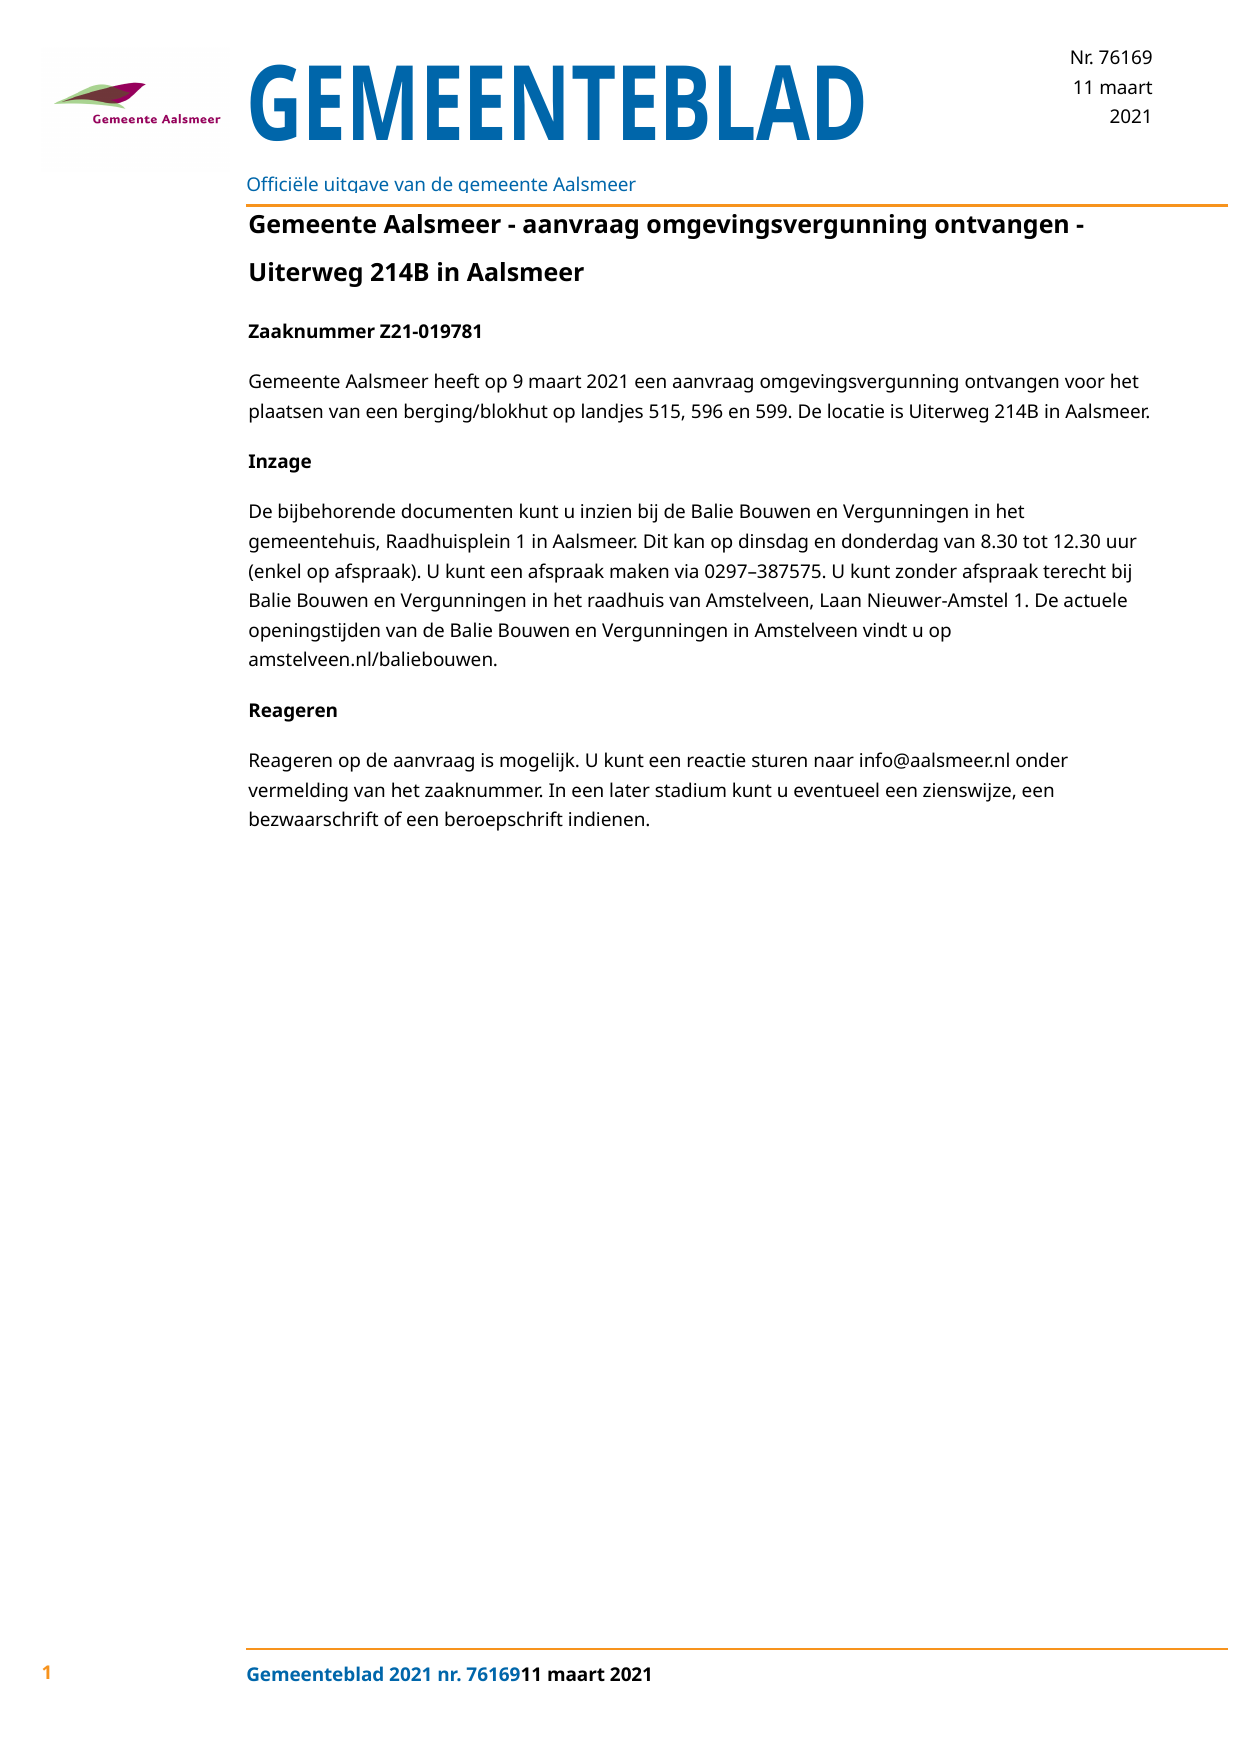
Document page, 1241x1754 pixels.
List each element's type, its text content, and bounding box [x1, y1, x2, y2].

picture [41, 47, 231, 172]
text Reageren op de aanvraag is mogelijk. U kunt een reactie sturen naar info@aalsmeer.nl onder vermelding van het zaaknummer. In een later stadium kunt u eventueel een zienswijze, een bezwaarschrift of een beroepschrift indienen. [248, 747, 1152, 832]
text Gemeente Aalsmeer - aanvraag omgevingsvergunning ontvangen - Uiterweg 214B in Aalsmeer [248, 207, 1152, 288]
text Gemeente Aalsmeer heeft op 9 maart 2021 een aanvraag omgevingsvergunning ontvangen voor het plaatsen van een berging/blokhut op landjes 515, 596 en 599. De locatie is Uiterweg 214B in Aalsmeer. [248, 368, 1152, 424]
text Zaaknummer Z21-019781 [248, 318, 1152, 344]
text Reageren [248, 697, 1152, 723]
text Inzage [248, 448, 1152, 474]
text De bijbehorende documenten kunt u inzien bij de Balie Bouwen en Vergunningen in het gemeentehuis, Raadhuisplein 1 in Aalsmeer. Dit kan op dinsdag en donderdag van 8.30 tot 12.30 uur (enkel op afspraak). U kunt een afspraak maken via 0297–387575. U kunt zonder afspraak terecht bij Balie Bouwen en Vergunningen in het raadhuis van Amstelveen, Laan Nieuwer-Amstel 1. De actuele openingstijden van de Balie Bouwen en Vergunningen in Amstelveen vindt u op amstelveen.nl/baliebouwen. [248, 499, 1152, 672]
